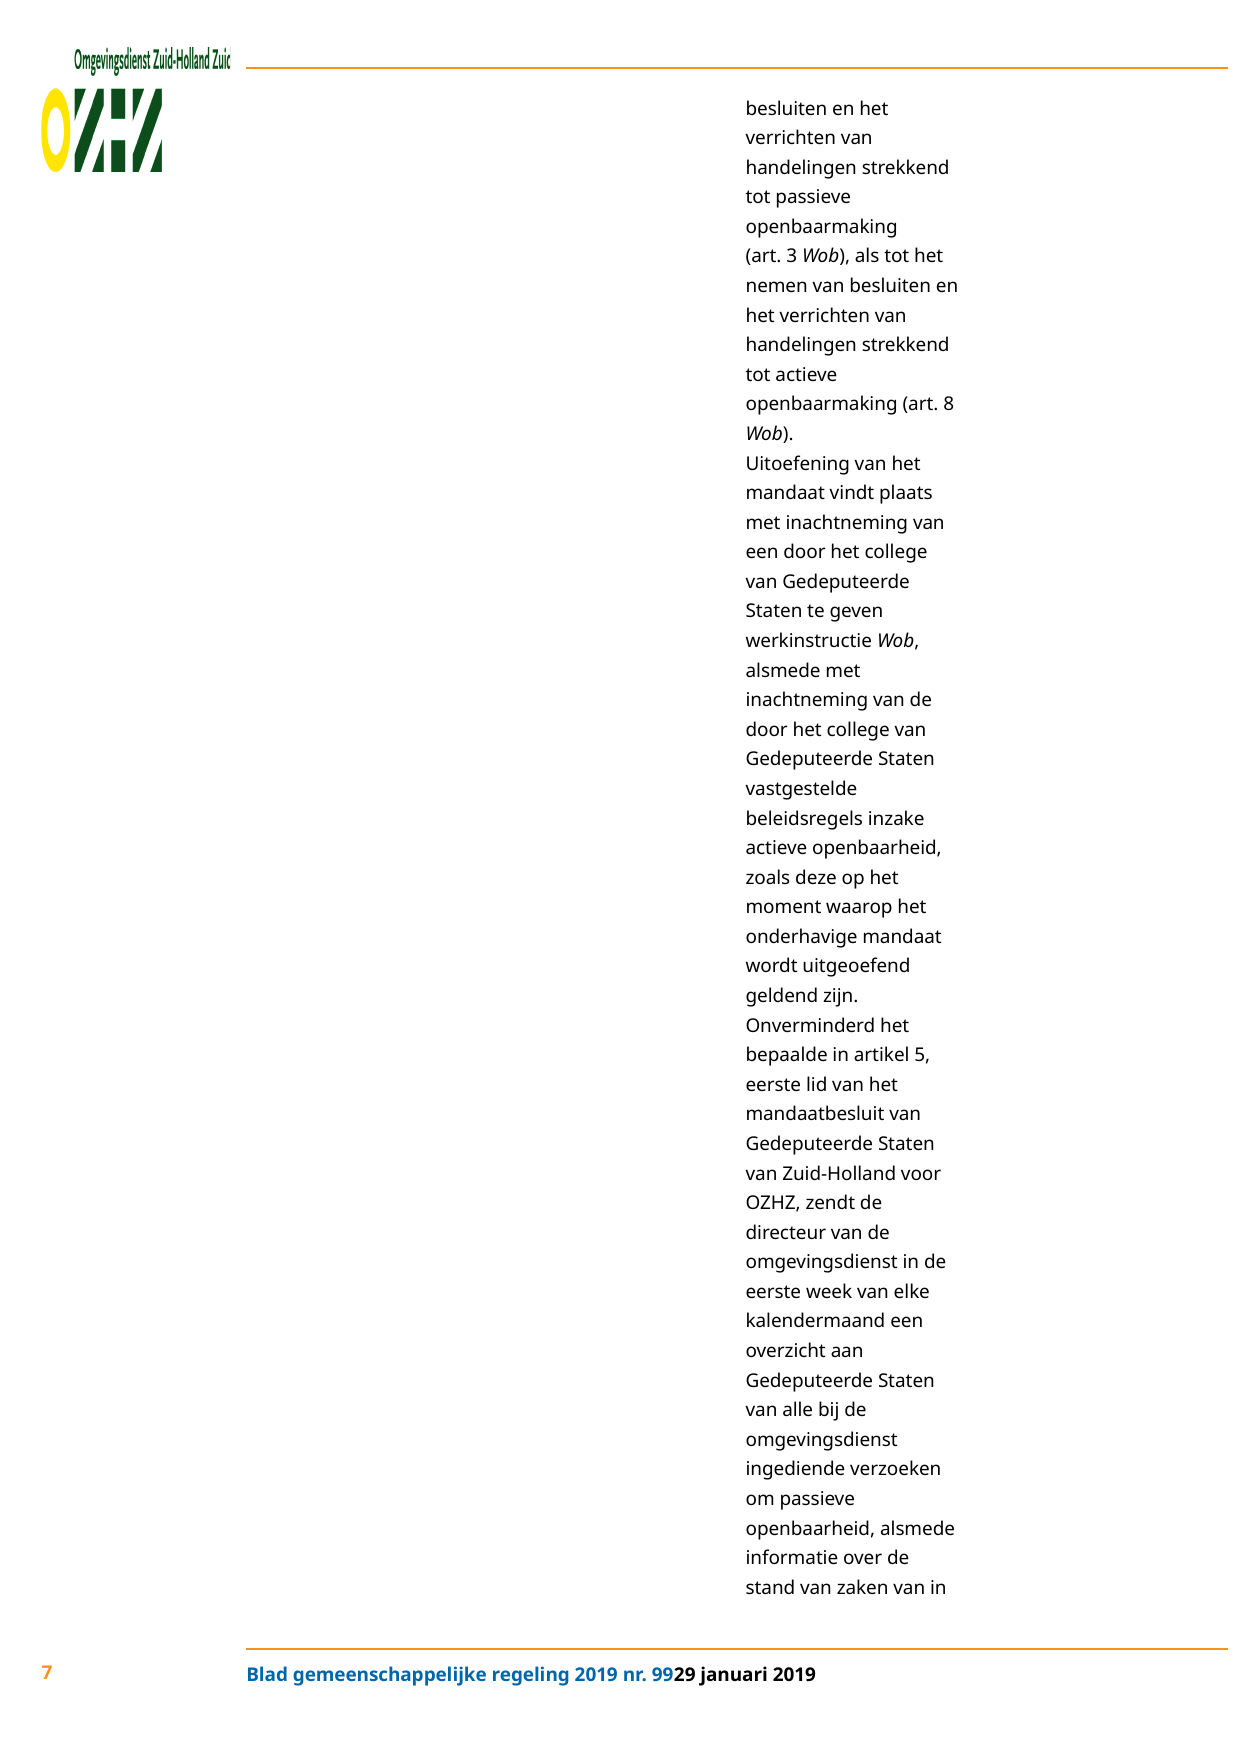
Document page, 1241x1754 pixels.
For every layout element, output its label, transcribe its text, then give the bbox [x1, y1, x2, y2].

table_cell [439, 95, 745, 1600]
picture [41, 47, 231, 172]
table_cell [961, 95, 1152, 1600]
table_cell besluiten en het verrichten van handelingen strekkend tot passieve openbaarmaking (art. 3 Wob), als tot het nemen van besluiten en het verrichten van handelingen strekkend tot actieve openbaarmaking (art. 8 Wob). Uitoefening van het mandaat vindt plaats met inachtneming van een door het college van Gedeputeerde Staten te geven werkinstructie Wob, alsmede met inachtneming van de door het college van Gedeputeerde Staten vastgestelde beleidsregels inzake actieve openbaarheid, zoals deze op het moment waarop het onderhavige mandaat wordt uitgeoefend geldend zijn. Onverminderd het bepaalde in artikel 5, eerste lid van het mandaatbesluit van Gedeputeerde Staten van Zuid-Holland voor OZHZ, zendt de directeur van de omgevingsdienst in de eerste week van elke kalendermaand een overzicht aan Gedeputeerde Staten van alle bij de omgevingsdienst ingediende verzoeken om passieve openbaarheid, alsmede informatie over de stand van zaken van in [745, 95, 961, 1600]
table_cell [248, 95, 439, 1600]
